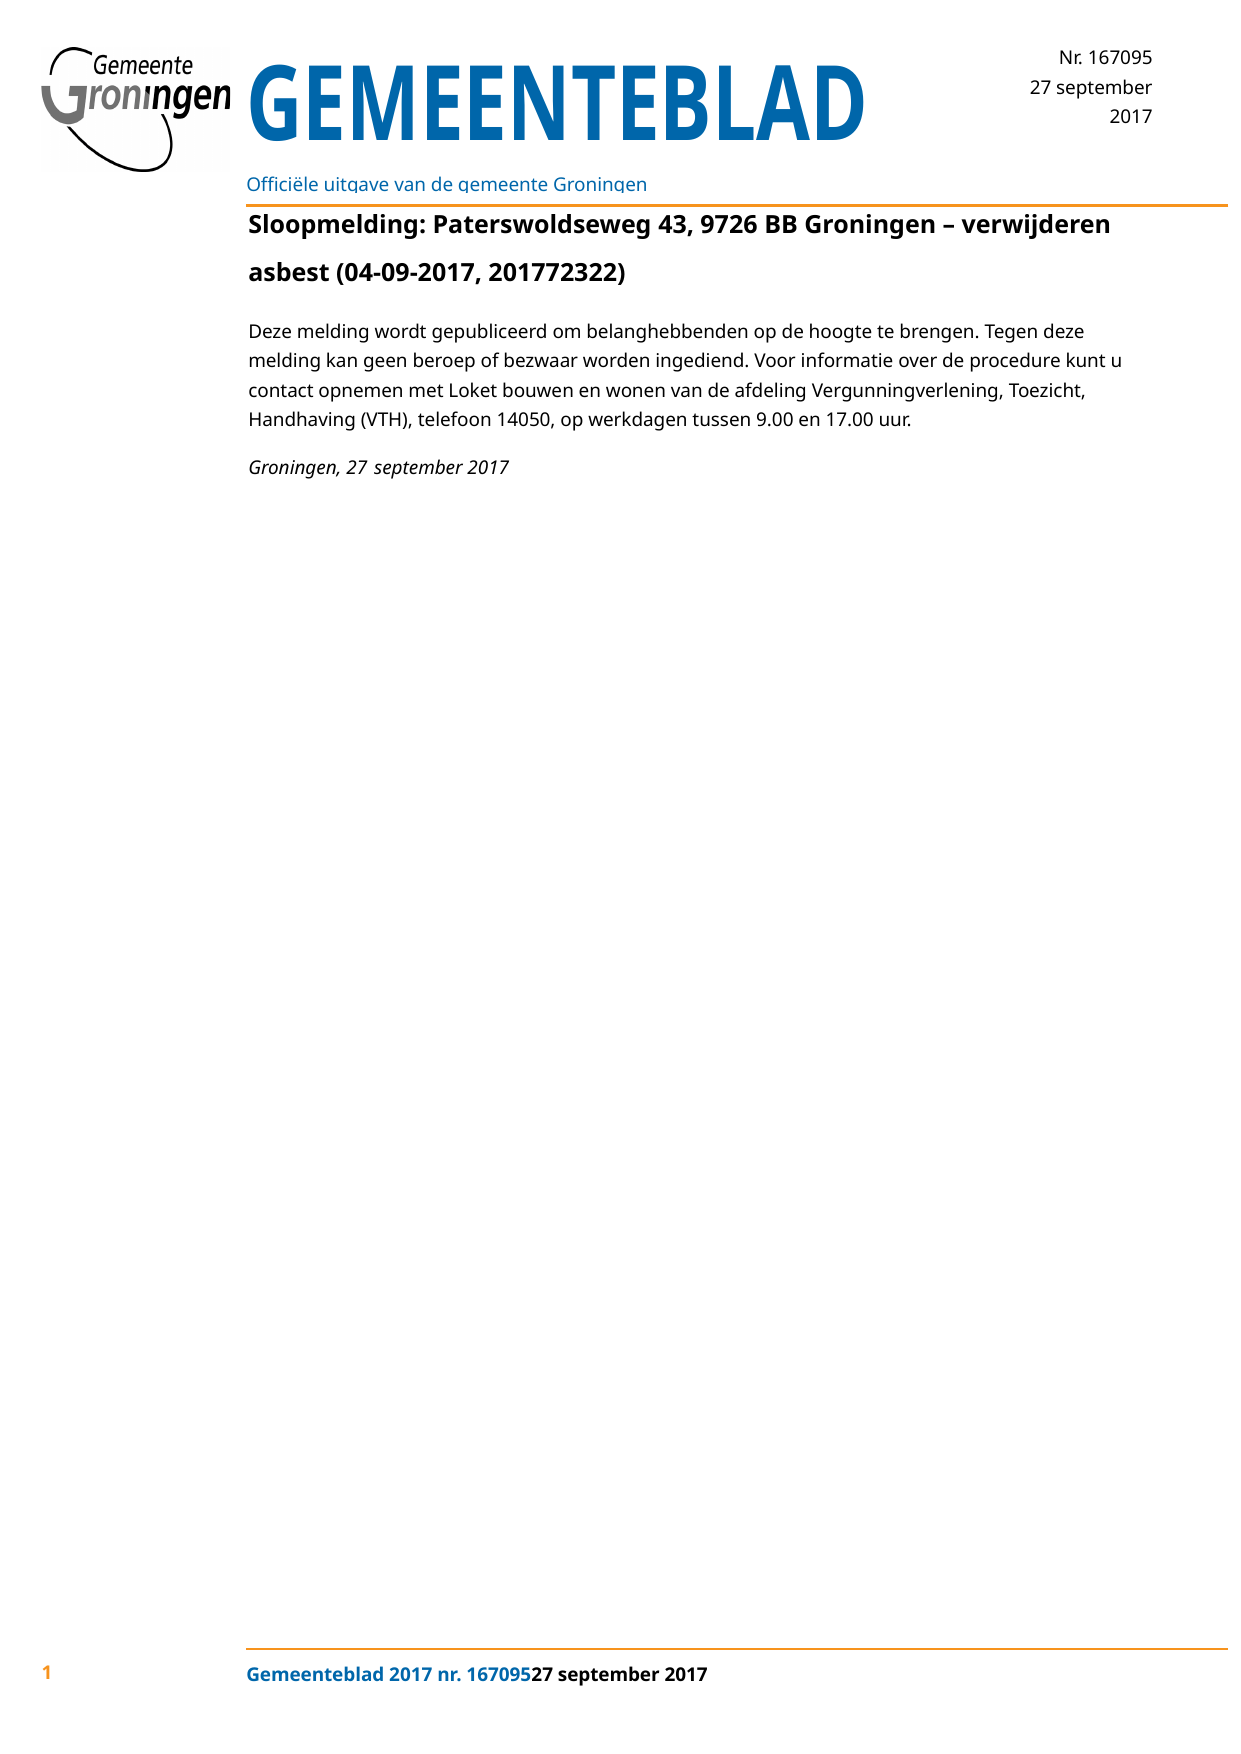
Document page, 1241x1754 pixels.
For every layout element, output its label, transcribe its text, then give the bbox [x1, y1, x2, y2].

picture [41, 47, 231, 172]
text Groningen, 27 september 2017 [248, 454, 1152, 480]
text Deze melding wordt gepubliceerd om belanghebbenden op de hoogte te brengen. Tegen deze melding kan geen beroep of bezwaar worden ingediend. Voor informatie over de procedure kunt u contact opnemen met Loket bouwen en wonen van de afdeling Vergunningverlening, Toezicht, Handhaving (VTH), telefoon 14050, op werkdagen tussen 9.00 en 17.00 uur. [248, 318, 1152, 432]
text Sloopmelding: Paterswoldseweg 43, 9726 BB Groningen – verwijderen asbest (04-09-2017, 201772322) [248, 207, 1152, 288]
